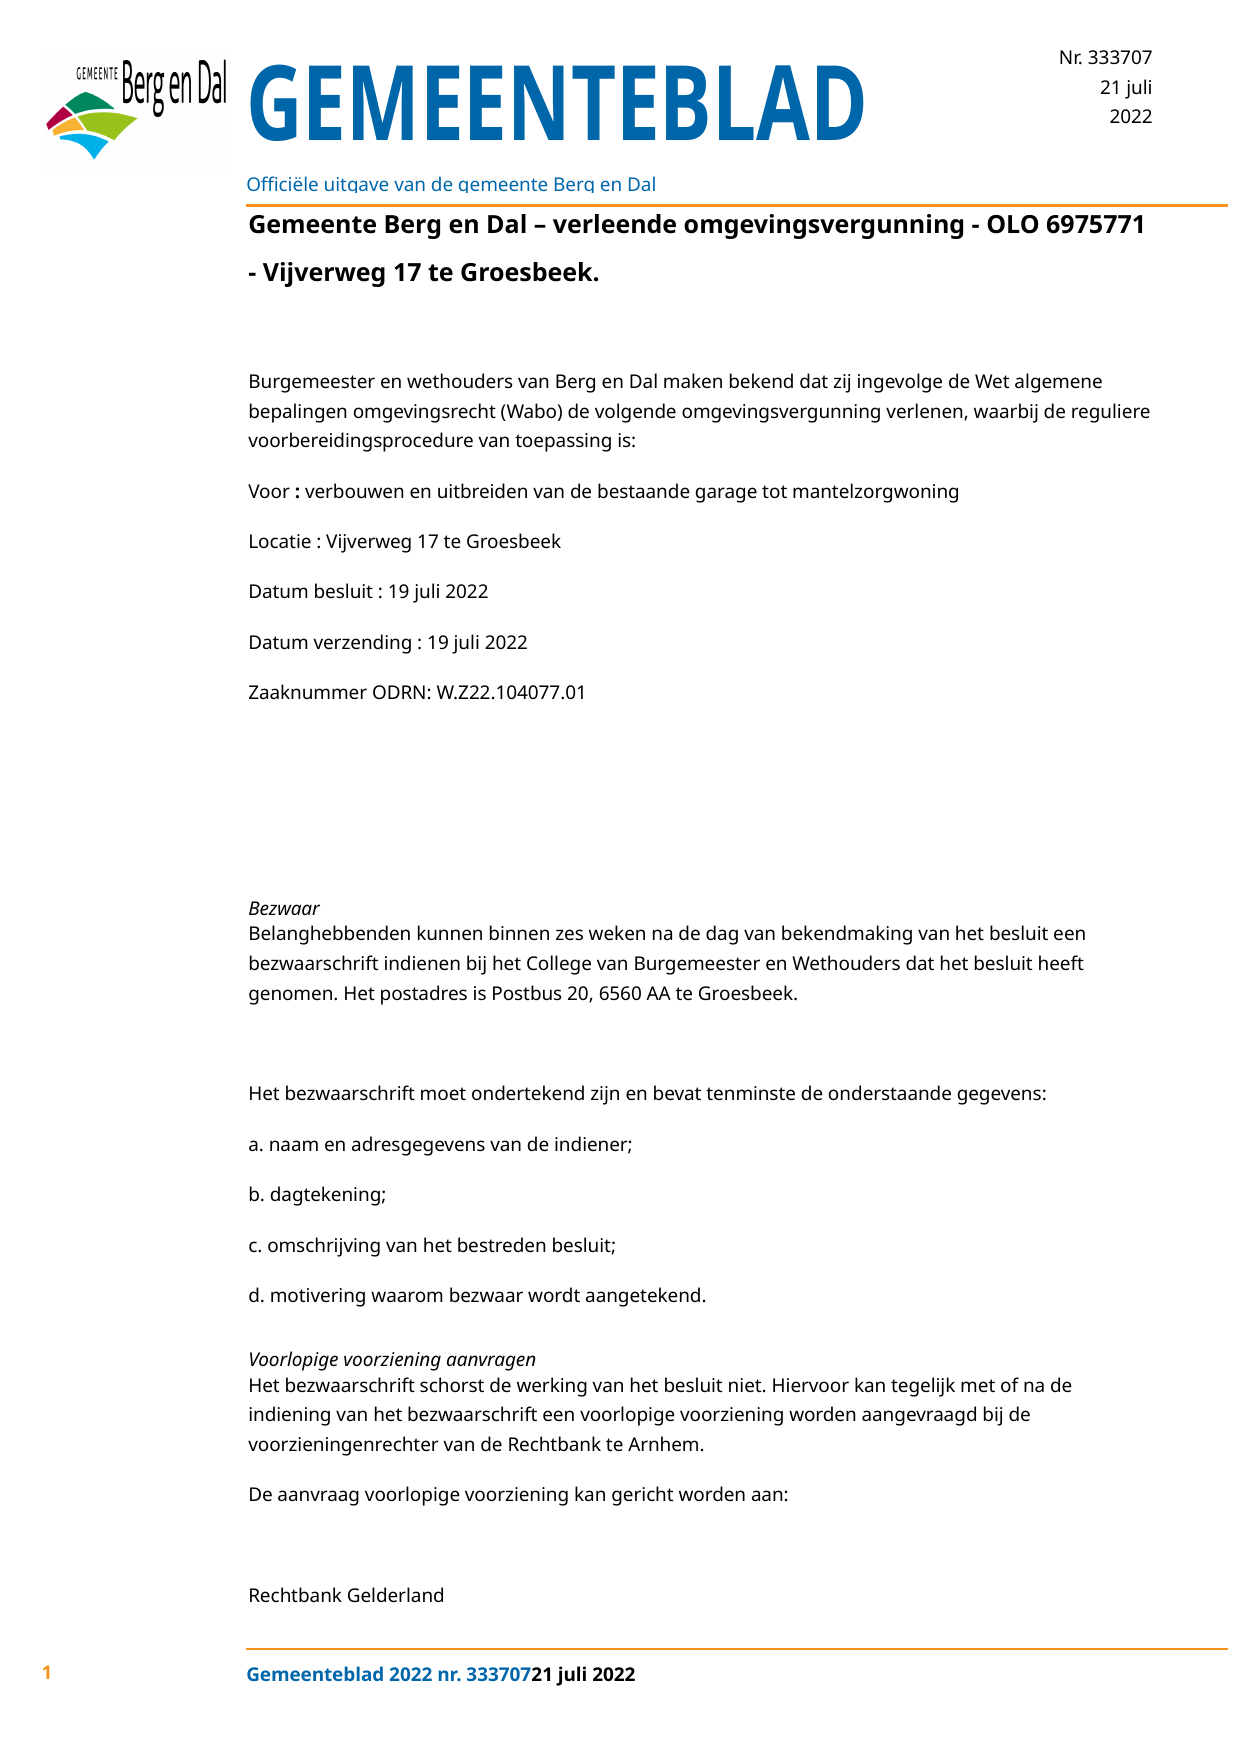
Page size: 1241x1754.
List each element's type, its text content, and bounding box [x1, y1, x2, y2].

text Belanghebbenden kunnen binnen zes weken na de dag van bekendmaking van het besluit een bezwaarschrift indienen bij het College van Burgemeester en Wethouders dat het besluit heeft genomen. Het postadres is Postbus 20, 6560 AA te Groesbeek. [248, 921, 1152, 1005]
text Datum verzending : 19 juli 2022 [248, 629, 1152, 655]
picture [41, 47, 231, 172]
text Gemeente Berg en Dal – verleende omgevingsvergunning - OLO 6975771 - Vijverweg 17 te Groesbeek. [248, 207, 1152, 288]
text Voorlopige voorziening aanvragen [248, 1346, 1152, 1372]
text Zaaknummer ODRN: W.Z22.104077.01 [248, 679, 1152, 705]
text De aanvraag voorlopige voorziening kan gericht worden aan: [248, 1481, 1152, 1507]
text Bezwaar [248, 895, 1152, 921]
text a. naam en adresgegevens van de indiener; [248, 1131, 1152, 1157]
text d. motivering waarom bezwaar wordt aangetekend. [248, 1282, 1152, 1308]
text c. omschrijving van het bestreden besluit; [248, 1232, 1152, 1257]
text b. dagtekening; [248, 1181, 1152, 1207]
text Burgemeester en wethouders van Berg en Dal maken bekend dat zij ingevolge de Wet algemene bepalingen omgevingsrecht (Wabo) de volgende omgevingsvergunning verlenen, waarbij de reguliere voorbereidingsprocedure van toepassing is: [248, 368, 1152, 453]
text Het bezwaarschrift schorst de werking van het besluit niet. Hiervoor kan tegelijk met of na de indiening van het bezwaarschrift een voorlopige voorziening worden aangevraagd bij de voorzieningenrechter van de Rechtbank te Arnhem. [248, 1372, 1152, 1457]
text Datum besluit : 19 juli 2022 [248, 579, 1152, 604]
text Rechtbank Gelderland [248, 1582, 1152, 1608]
text Het bezwaarschrift moet ondertekend zijn en bevat tenminste de onderstaande gegevens: [248, 1081, 1152, 1106]
text Locatie : Vijverweg 17 te Groesbeek [248, 528, 1152, 554]
text Voor : verbouwen en uitbreiden van de bestaande garage tot mantelzorgwoning [248, 478, 1152, 504]
